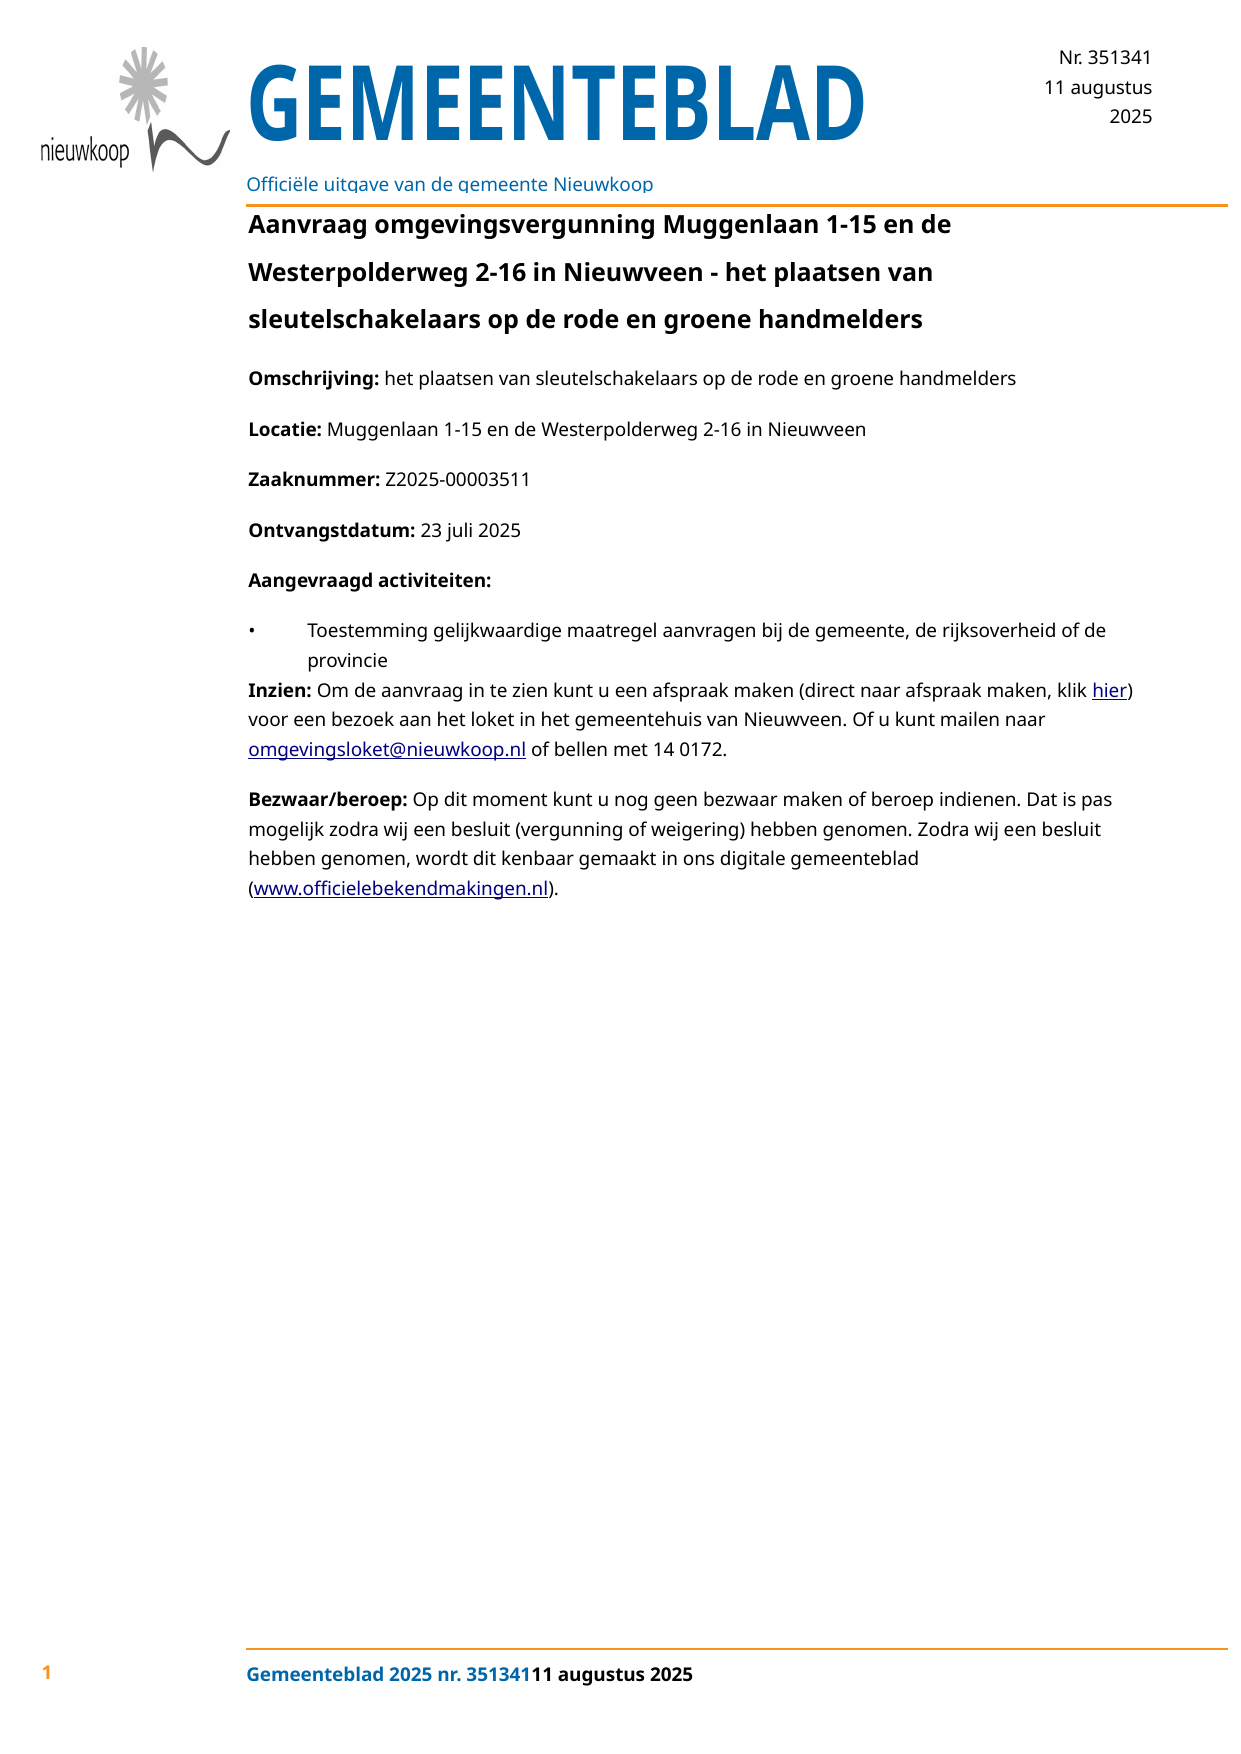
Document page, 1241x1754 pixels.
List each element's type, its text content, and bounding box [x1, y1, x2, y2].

list Toestemming gelijkwaardige maatregel aanvragen bij de gemeente, de rijksoverheid of de provincie [248, 618, 1152, 673]
text Aanvraag omgevingsvergunning Muggenlaan 1-15 en de Westerpolderweg 2-16 in Nieuwveen - het plaatsen van sleutelschakelaars op de rode en groene handmelders [248, 207, 1152, 336]
text Bezwaar/beroep: Op dit moment kunt u nog geen bezwaar maken of beroep indienen. Dat is pas mogelijk zodra wij een besluit (vergunning of weigering) hebben genomen. Zodra wij een besluit hebben genomen, wordt dit kenbaar gemaakt in ons digitale gemeenteblad (www.officielebekendmakingen.nl). [248, 786, 1152, 901]
text Ontvangstdatum: 23 juli 2025 [248, 517, 1152, 542]
text Locatie: Muggenlaan 1-15 en de Westerpolderweg 2-16 in Nieuwveen [248, 416, 1152, 442]
text Aangevraagd activiteiten: [248, 567, 1152, 593]
text Omschrijving: het plaatsen van sleutelschakelaars op de rode en groene handmelders [248, 366, 1152, 391]
picture [41, 47, 231, 172]
text Inzien: Om de aanvraag in te zien kunt u een afspraak maken (direct naar afspraak maken, klik hier) voor een bezoek aan het loket in het gemeentehuis van Nieuwveen. Of u kunt mailen naar omgevingsloket@nieuwkoop.nl of bellen met 14 0172. [248, 677, 1152, 762]
text Zaaknummer: Z2025-00003511 [248, 466, 1152, 492]
